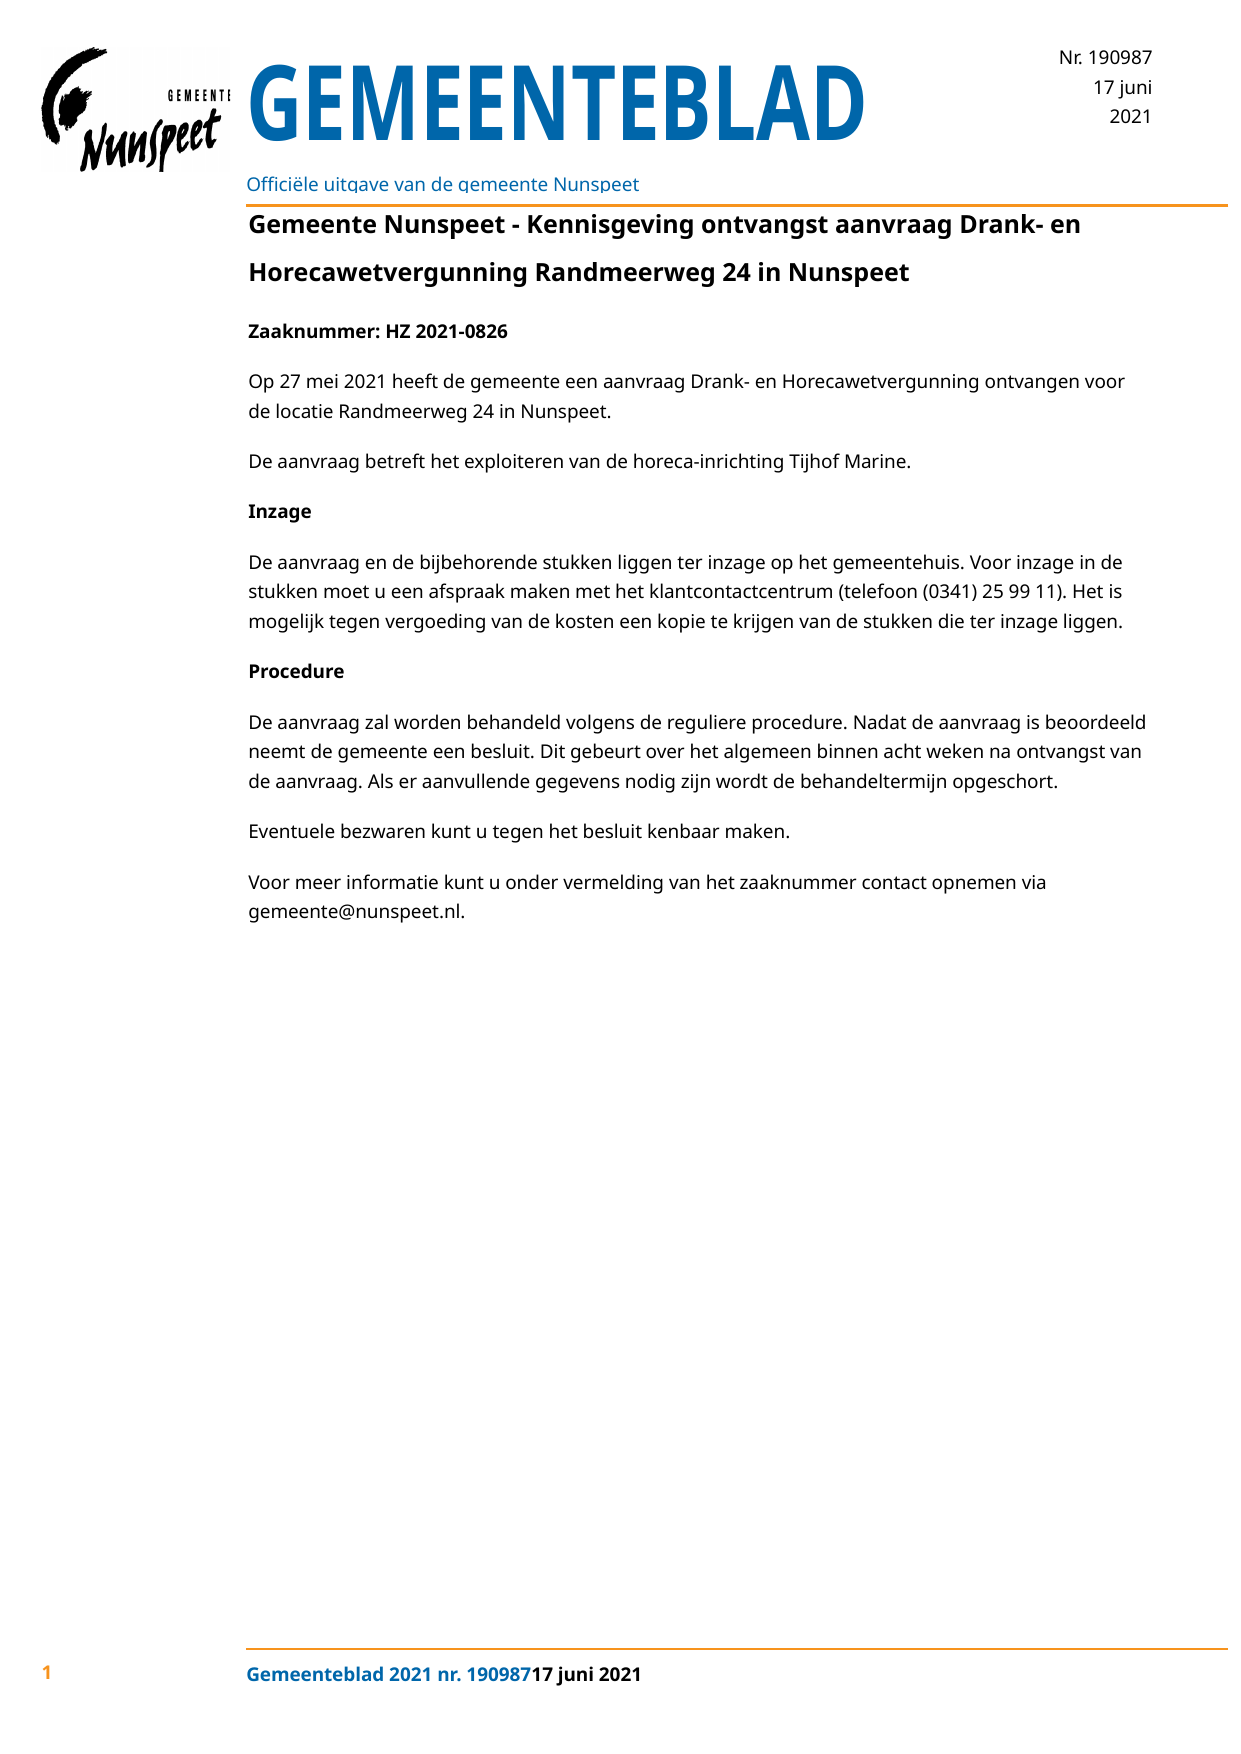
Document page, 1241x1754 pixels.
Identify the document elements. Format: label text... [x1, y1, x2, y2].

text De aanvraag betreft het exploiteren van de horeca-inrichting Tijhof Marine. [248, 448, 1152, 474]
text Eventuele bezwaren kunt u tegen het besluit kenbaar maken. [248, 819, 1152, 844]
text De aanvraag zal worden behandeld volgens de reguliere procedure. Nadat de aanvraag is beoordeeld neemt de gemeente een besluit. Dit gebeurt over het algemeen binnen acht weken na ontvangst van de aanvraag. Als er aanvullende gegevens nodig zijn wordt de behandeltermijn opgeschort. [248, 709, 1152, 794]
text Voor meer informatie kunt u onder vermelding van het zaaknummer contact opnemen via gemeente@nunspeet.nl. [248, 869, 1152, 924]
picture [41, 47, 231, 172]
text Inzage [248, 499, 1152, 524]
text Op 27 mei 2021 heeft de gemeente een aanvraag Drank- en Horecawetvergunning ontvangen voor de locatie Randmeerweg 24 in Nunspeet. [248, 368, 1152, 424]
text Procedure [248, 659, 1152, 684]
text Zaaknummer: HZ 2021-0826 [248, 318, 1152, 344]
text De aanvraag en de bijbehorende stukken liggen ter inzage op het gemeentehuis. Voor inzage in de stukken moet u een afspraak maken met het klantcontactcentrum (telefoon (0341) 25 99 11). Het is mogelijk tegen vergoeding van de kosten een kopie te krijgen van de stukken die ter inzage liggen. [248, 549, 1152, 634]
text Gemeente Nunspeet - Kennisgeving ontvangst aanvraag Drank- en Horecawetvergunning Randmeerweg 24 in Nunspeet [248, 207, 1152, 288]
